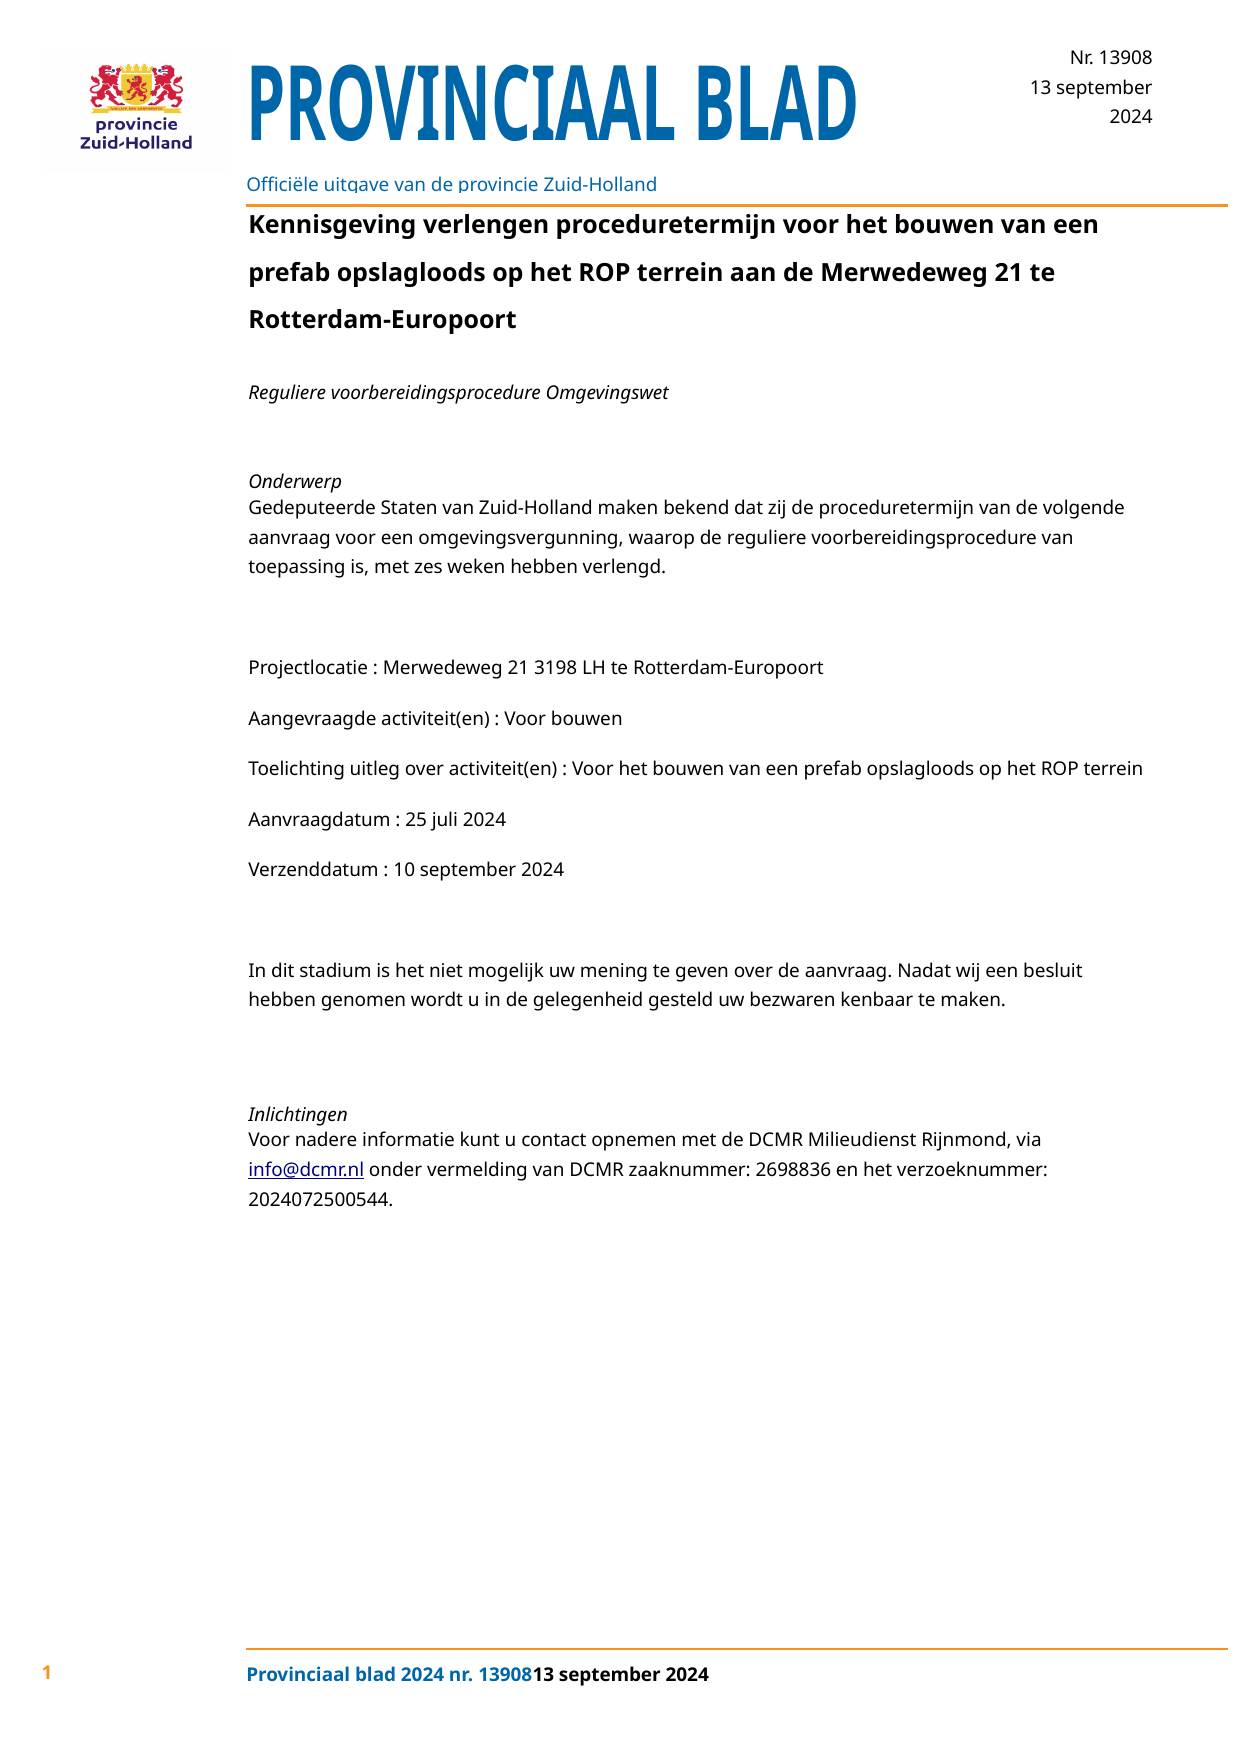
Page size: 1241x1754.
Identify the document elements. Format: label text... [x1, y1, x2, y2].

text Projectlocatie : Merwedeweg 21 3198 LH te Rotterdam-Europoort [248, 654, 1152, 680]
text Inlichtingen [248, 1101, 1152, 1127]
text Verzenddatum : 10 september 2024 [248, 856, 1152, 882]
text Aangevraagde activiteit(en) : Voor bouwen [248, 705, 1152, 731]
text Toelichting uitleg over activiteit(en) : Voor het bouwen van een prefab opslagloods op het ROP terrein [248, 755, 1152, 781]
text Onderwerp [248, 469, 1152, 494]
picture [41, 47, 231, 172]
text Reguliere voorbereidingsprocedure Omgevingswet [248, 379, 1152, 405]
text Aanvraagdatum : 25 juli 2024 [248, 806, 1152, 831]
text In dit stadium is het niet mogelijk uw mening te geven over de aanvraag. Nadat wij een besluit hebben genomen wordt u in de gelegenheid gesteld uw bezwaren kenbaar te maken. [248, 957, 1152, 1012]
text Kennisgeving verlengen proceduretermijn voor het bouwen van een prefab opslagloods op het ROP terrein aan de Merwedeweg 21 te Rotterdam-Europoort [248, 207, 1152, 336]
text Gedeputeerde Staten van Zuid-Holland maken bekend dat zij de proceduretermijn van de volgende aanvraag voor een omgevingsvergunning, waarop de reguliere voorbereidingsprocedure van toepassing is, met zes weken hebben verlengd. [248, 494, 1152, 579]
text Voor nadere informatie kunt u contact opnemen met de DCMR Milieudienst Rijnmond, via info@dcmr.nl onder vermelding van DCMR zaaknummer: 2698836 en het verzoeknummer: 2024072500544. [248, 1127, 1152, 1212]
